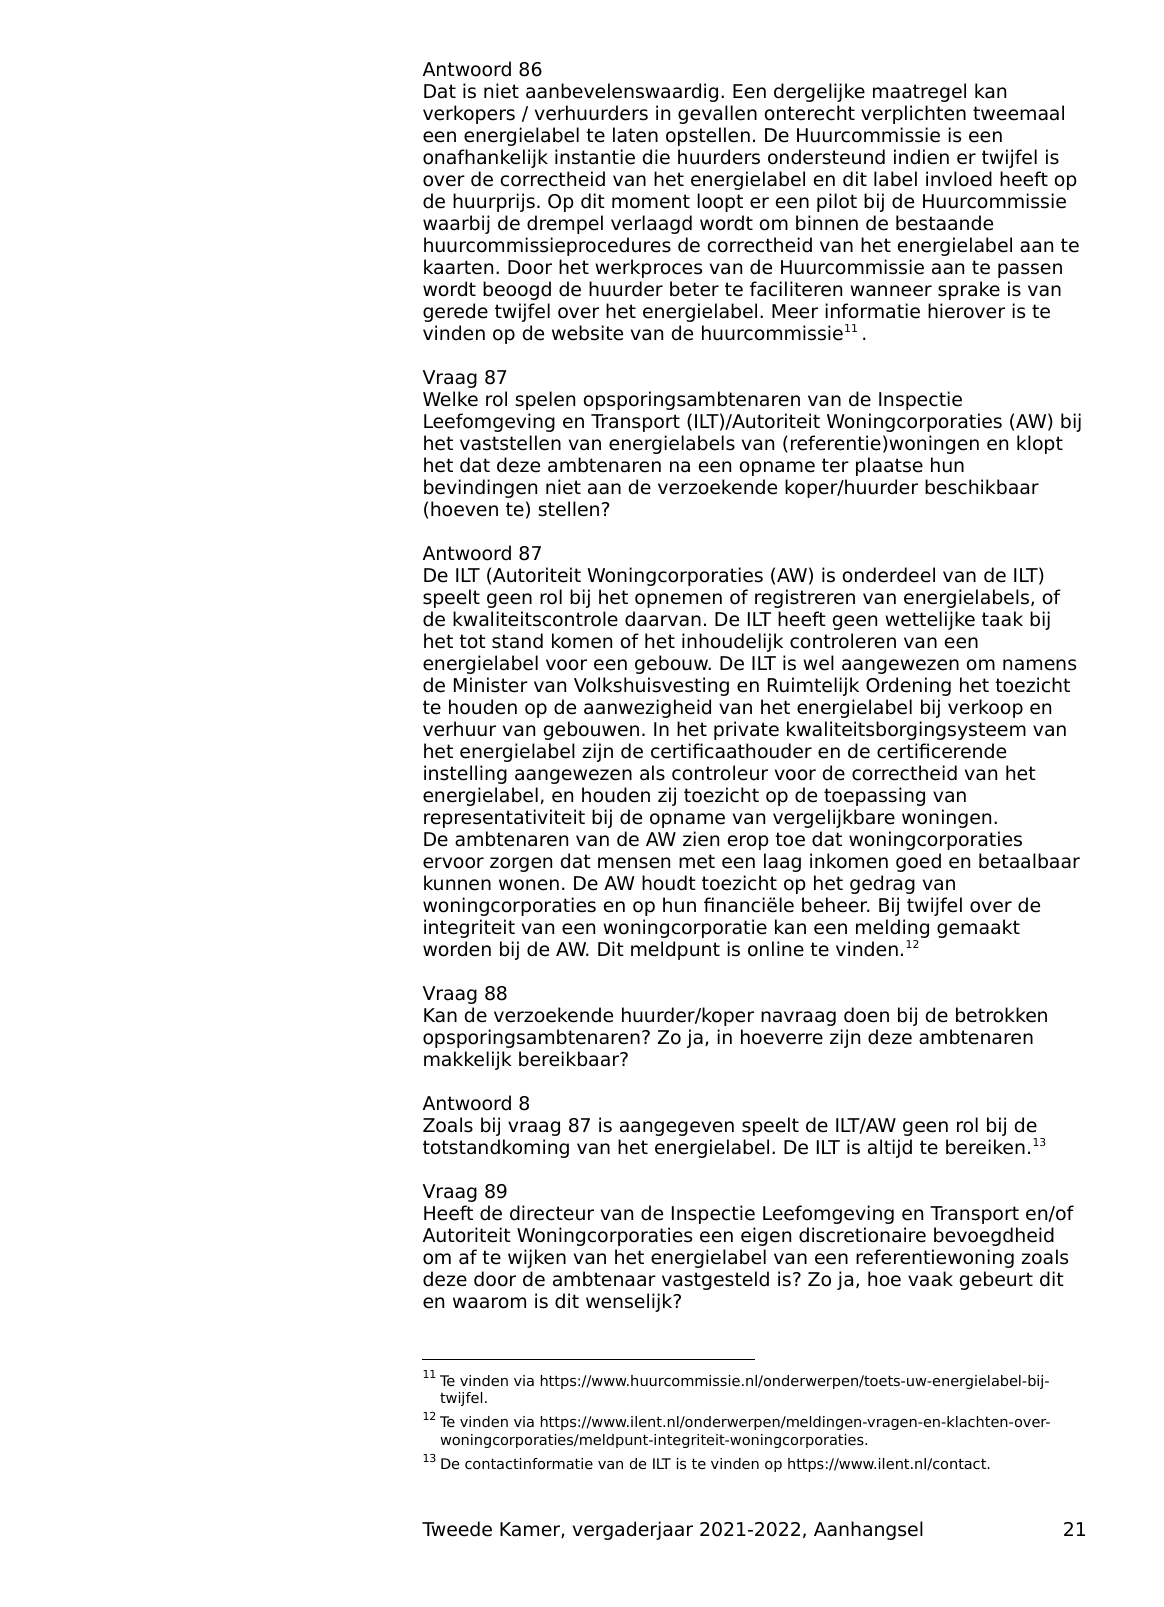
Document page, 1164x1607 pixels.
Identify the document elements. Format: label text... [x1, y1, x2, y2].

text De ILT (Autoriteit Woningcorporaties (AW) is onderdeel van de ILT) speelt geen rol bij het opnemen of registreren van energielabels, of de kwaliteitscontrole daarvan. De ILT heeft geen wettelijke taak bij het tot stand komen of het inhoudelijk controleren van een energielabel voor een gebouw. De ILT is wel aangewezen om namens de Minister van Volkshuisvesting en Ruimtelijk Ordening het toezicht te houden op de aanwezigheid van het energielabel bij verkoop en verhuur van gebouwen. In het private kwaliteitsborgingsysteem van het energielabel zijn de certificaathouder en de certificerende instelling aangewezen als controleur voor de correctheid van het energielabel, en houden zij toezicht op de toepassing van representativiteit bij de opname van vergelijkbare woningen. [422, 565, 1087, 829]
text Te vinden via https://www.huurcommissie.nl/onderwerpen/toets-uw-energielabel-bij-twijfel. [422, 1368, 1087, 1407]
text Antwoord 86 [422, 59, 1087, 81]
text Kan de verzoekende huurder/koper navraag doen bij de betrokken opsporingsambtenaren? Zo ja, in hoeverre zijn deze ambtenaren makkelijk bereikbaar? [422, 1005, 1087, 1071]
text De contactinformatie van de ILT is te vinden op https://www.ilent.nl/contact. [422, 1452, 1087, 1474]
text Welke rol spelen opsporingsambtenaren van de Inspectie Leefomgeving en Transport (ILT)/Autoriteit Woningcorporaties (AW) bij het vaststellen van energielabels van (referentie)woningen en klopt het dat deze ambtenaren na een opname ter plaatse hun bevindingen niet aan de verzoekende koper/huurder beschikbaar (hoeven te) stellen? [422, 389, 1087, 521]
text Antwoord 8 [422, 1093, 1087, 1115]
text De ambtenaren van de AW zien erop toe dat woningcorporaties ervoor zorgen dat mensen met een laag inkomen goed en betaalbaar kunnen wonen. De AW houdt toezicht op het gedrag van woningcorporaties en op hun financiële beheer. Bij twijfel over de integriteit van een woningcorporatie kan een melding gemaakt worden bij de AW. Dit meldpunt is online te vinden. [422, 829, 1087, 961]
text Zoals bij vraag 87 is aangegeven speelt de ILT/AW geen rol bij de totstandkoming van het energielabel. De ILT is altijd te bereiken. [422, 1115, 1087, 1159]
text Vraag 89 [422, 1181, 1087, 1203]
text Dat is niet aanbevelenswaardig. Een dergelijke maatregel kan verkopers / verhuurders in gevallen onterecht verplichten tweemaal een energielabel te laten opstellen. De Huurcommissie is een onafhankelijk instantie die huurders ondersteund indien er twijfel is over de correctheid van het energielabel en dit label invloed heeft op de huurprijs. Op dit moment loopt er een pilot bij de Huurcommissie waarbij de drempel verlaagd wordt om binnen de bestaande huurcommissieprocedures de correctheid van het energielabel aan te kaarten. Door het werkproces van de Huurcommissie aan te passen wordt beoogd de huurder beter te faciliteren wanneer sprake is van gerede twijfel over het energielabel. Meer informatie hierover is te vinden op de website van de huurcommissie. [422, 81, 1087, 345]
text Te vinden via https://www.ilent.nl/onderwerpen/meldingen-vragen-en-klachten-over-woningcorporaties/meldpunt-integriteit-woningcorporaties. [422, 1410, 1087, 1449]
text Antwoord 87 [422, 543, 1087, 565]
text Heeft de directeur van de Inspectie Leefomgeving en Transport en/of Autoriteit Woningcorporaties een eigen discretionaire bevoegdheid om af te wijken van het energielabel van een referentiewoning zoals deze door de ambtenaar vastgesteld is? Zo ja, hoe vaak gebeurt dit en waarom is dit wenselijk? [422, 1203, 1087, 1313]
text Vraag 88 [422, 983, 1087, 1005]
text Vraag 87 [422, 367, 1087, 389]
